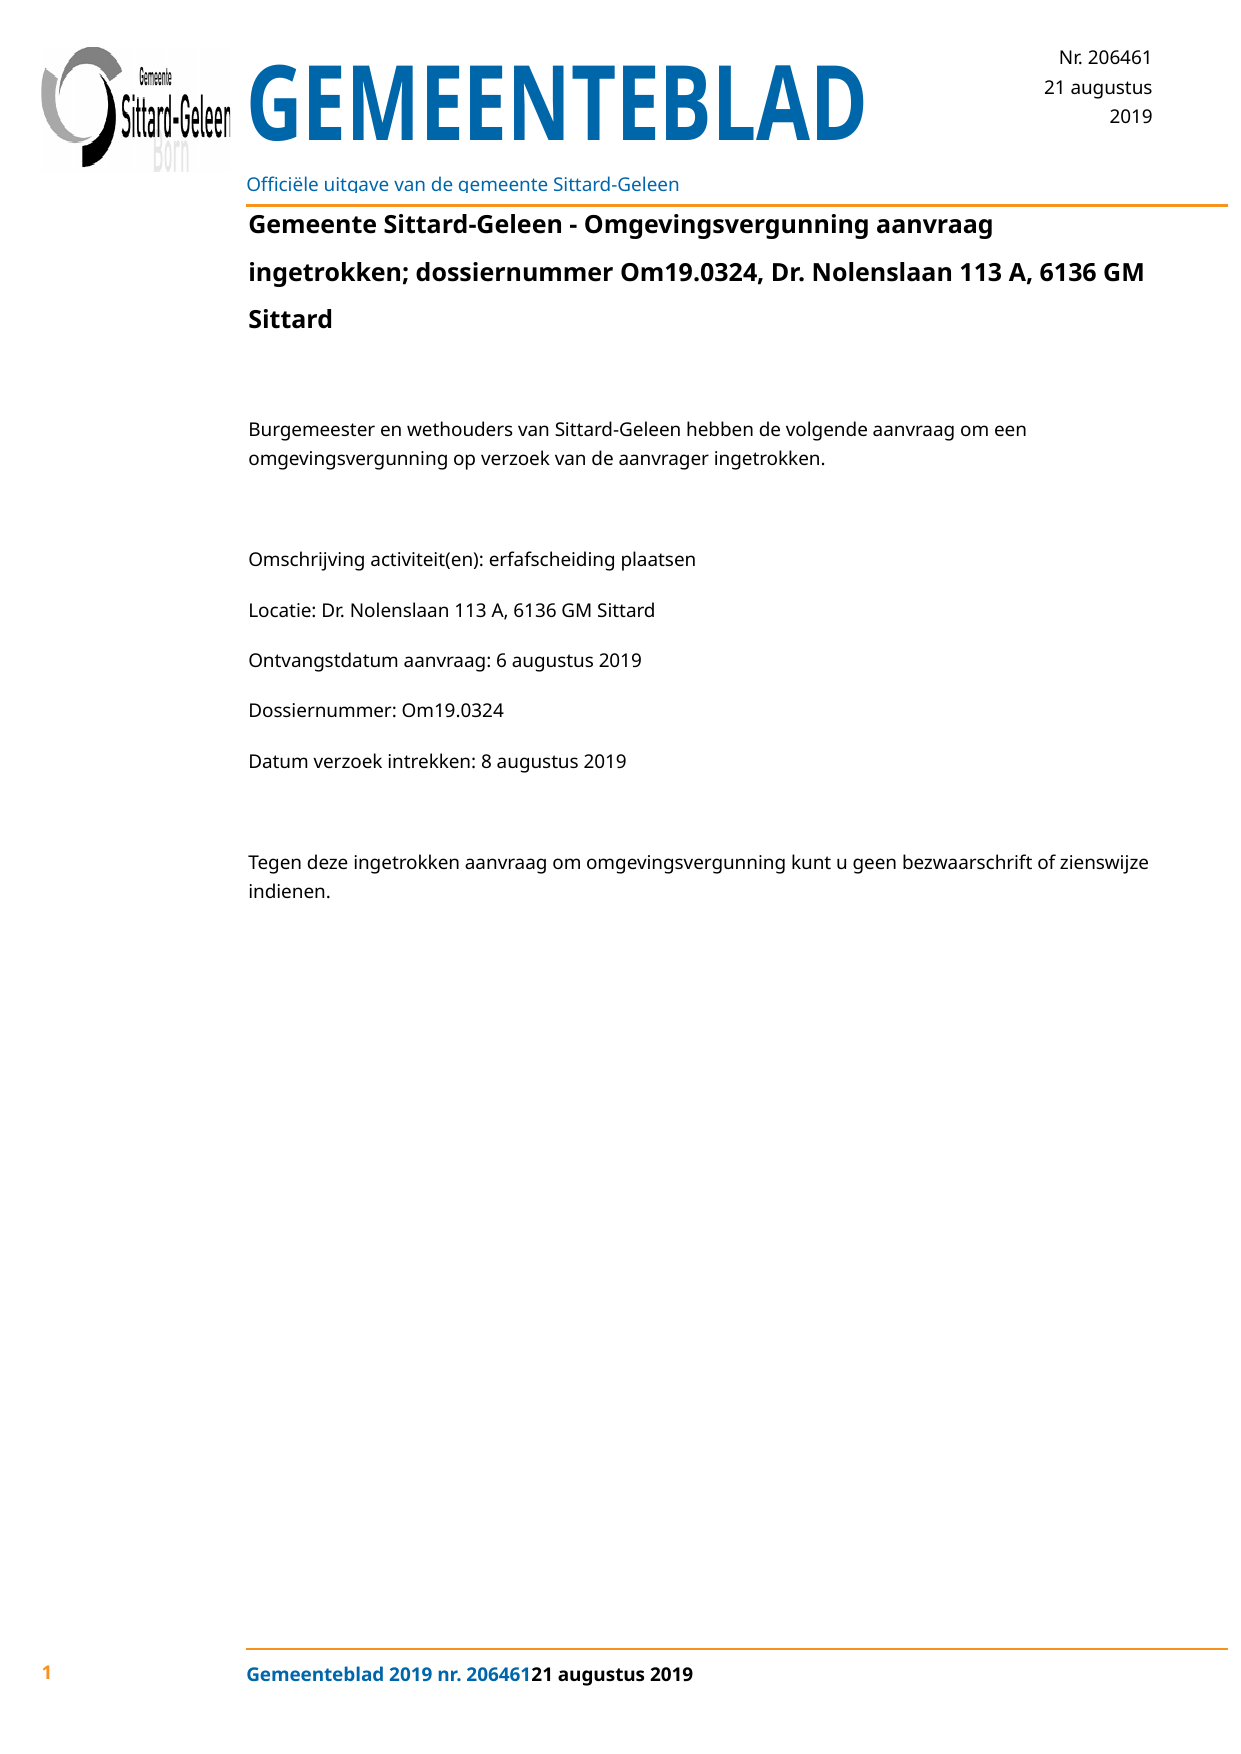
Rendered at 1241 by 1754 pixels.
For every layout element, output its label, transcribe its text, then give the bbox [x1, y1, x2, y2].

text Dossiernummer: Om19.0324 [248, 698, 1152, 723]
text Omschrijving activiteit(en): erfafscheiding plaatsen [248, 546, 1152, 572]
text Locatie: Dr. Nolenslaan 113 A, 6136 GM Sittard [248, 597, 1152, 622]
text Gemeente Sittard-Geleen - Omgevingsvergunning aanvraag ingetrokken; dossiernummer Om19.0324, Dr. Nolenslaan 113 A, 6136 GM Sittard [248, 207, 1152, 336]
picture [41, 47, 231, 172]
text Datum verzoek intrekken: 8 augustus 2019 [248, 748, 1152, 774]
text Tegen deze ingetrokken aanvraag om omgevingsvergunning kunt u geen bezwaarschrift of zienswijze indienen. [248, 849, 1152, 904]
text Burgemeester en wethouders van Sittard-Geleen hebben de volgende aanvraag om een omgevingsvergunning op verzoek van de aanvrager ingetrokken. [248, 416, 1152, 471]
text Ontvangstdatum aanvraag: 6 augustus 2019 [248, 647, 1152, 673]
